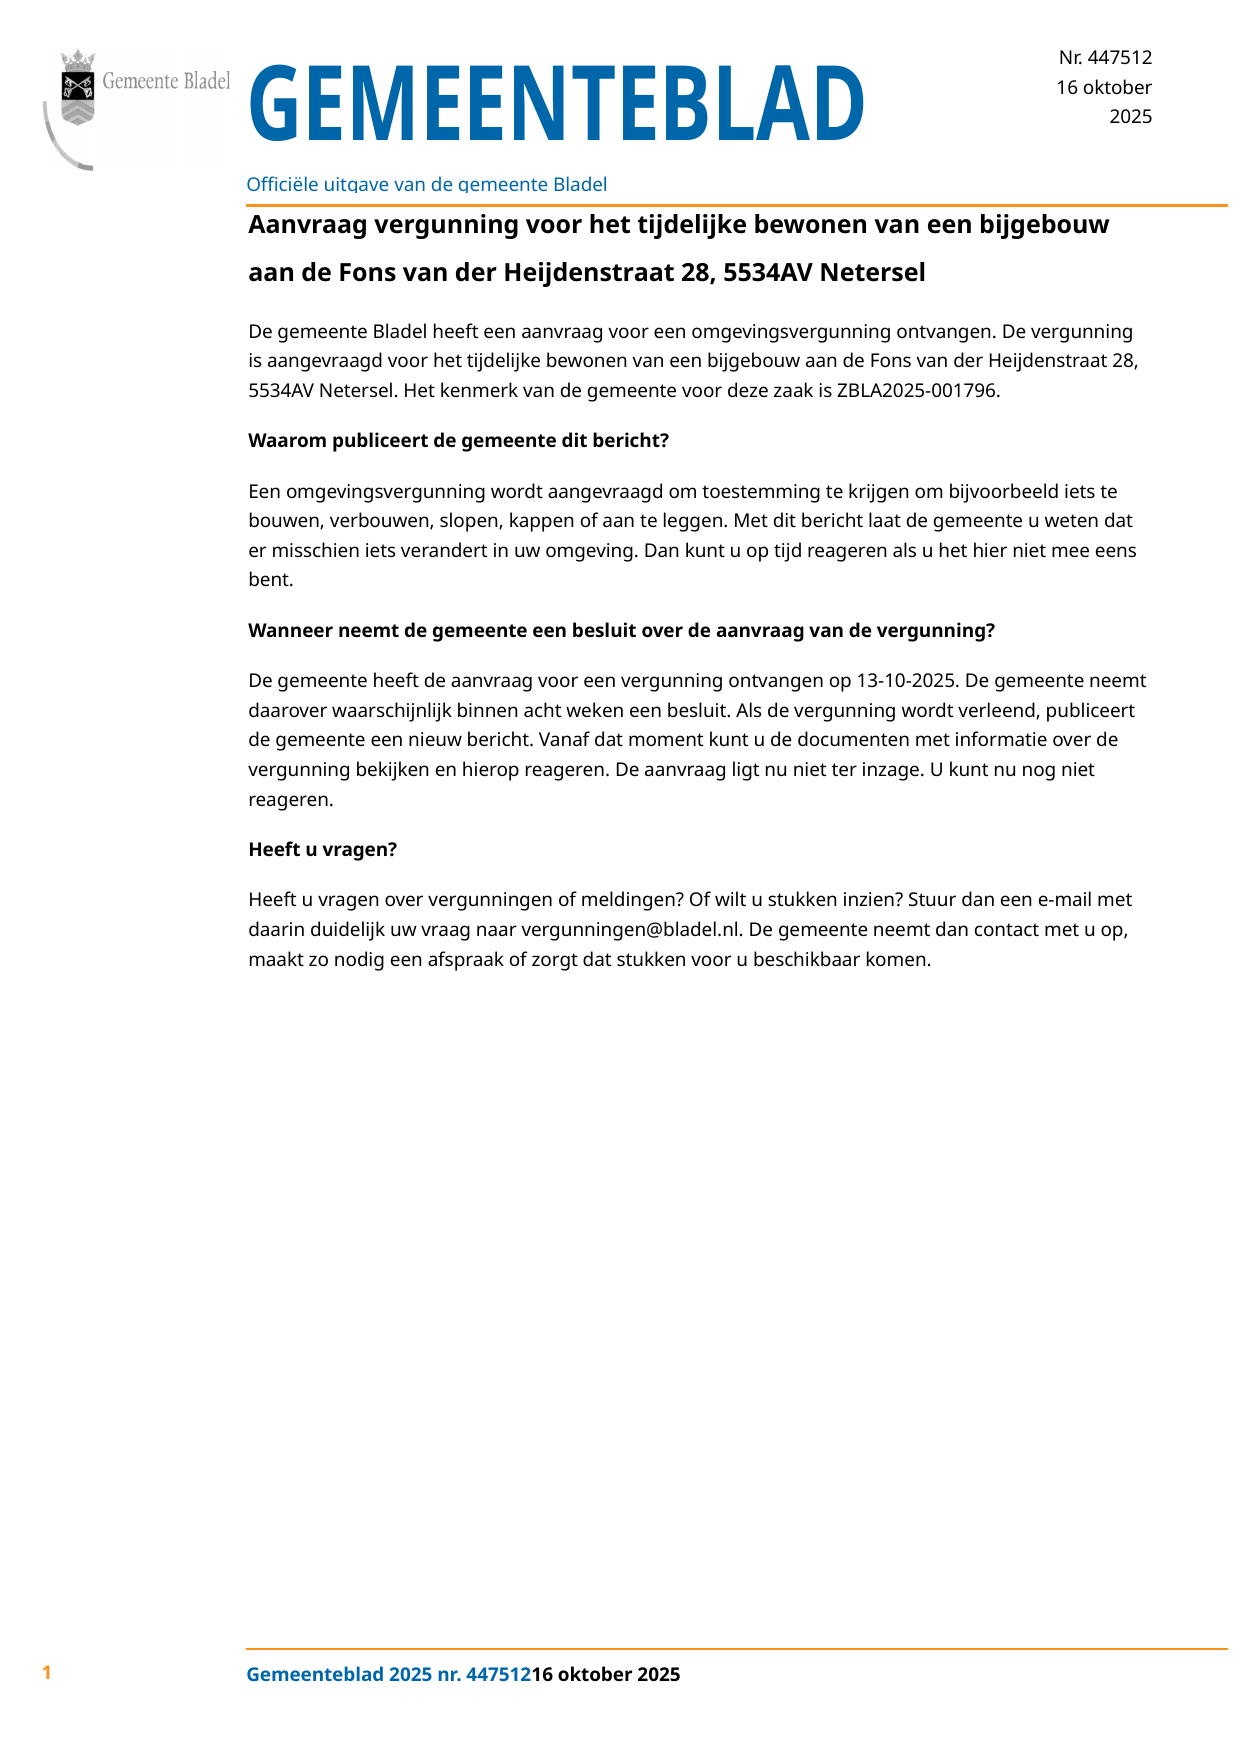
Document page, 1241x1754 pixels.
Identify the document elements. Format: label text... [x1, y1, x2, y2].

text Aanvraag vergunning voor het tijdelijke bewonen van een bijgebouw aan de Fons van der Heijdenstraat 28, 5534AV Netersel [248, 207, 1152, 288]
text Heeft u vragen over vergunningen of meldingen? Of wilt u stukken inzien? Stuur dan een e-mail met daarin duidelijk uw vraag naar vergunningen@bladel.nl. De gemeente neemt dan contact met u op, maakt zo nodig een afspraak of zorgt dat stukken voor u beschikbaar komen. [248, 887, 1152, 972]
text Wanneer neemt de gemeente een besluit over de aanvraag van de vergunning? [248, 617, 1152, 643]
picture [41, 47, 231, 172]
text Waarom publiceert de gemeente dit bericht? [248, 427, 1152, 453]
text De gemeente Bladel heeft een aanvraag voor een omgevingsvergunning ontvangen. De vergunning is aangevraagd voor het tijdelijke bewonen van een bijgebouw aan de Fons van der Heijdenstraat 28, 5534AV Netersel. Het kenmerk van de gemeente voor deze zaak is ZBLA2025-001796. [248, 318, 1152, 403]
text Een omgevingsvergunning wordt aangevraagd om toestemming te krijgen om bijvoorbeeld iets te bouwen, verbouwen, slopen, kappen of aan te leggen. Met dit bericht laat de gemeente u weten dat er misschien iets verandert in uw omgeving. Dan kunt u op tijd reageren als u het hier niet mee eens bent. [248, 478, 1152, 592]
text De gemeente heeft de aanvraag voor een vergunning ontvangen op 13-10-2025. De gemeente neemt daarover waarschijnlijk binnen acht weken een besluit. Als de vergunning wordt verleend, publiceert de gemeente een nieuw bericht. Vanaf dat moment kunt u de documenten met informatie over de vergunning bekijken en hierop reageren. De aanvraag ligt nu niet ter inzage. U kunt nu nog niet reageren. [248, 667, 1152, 812]
text Heeft u vragen? [248, 836, 1152, 862]
